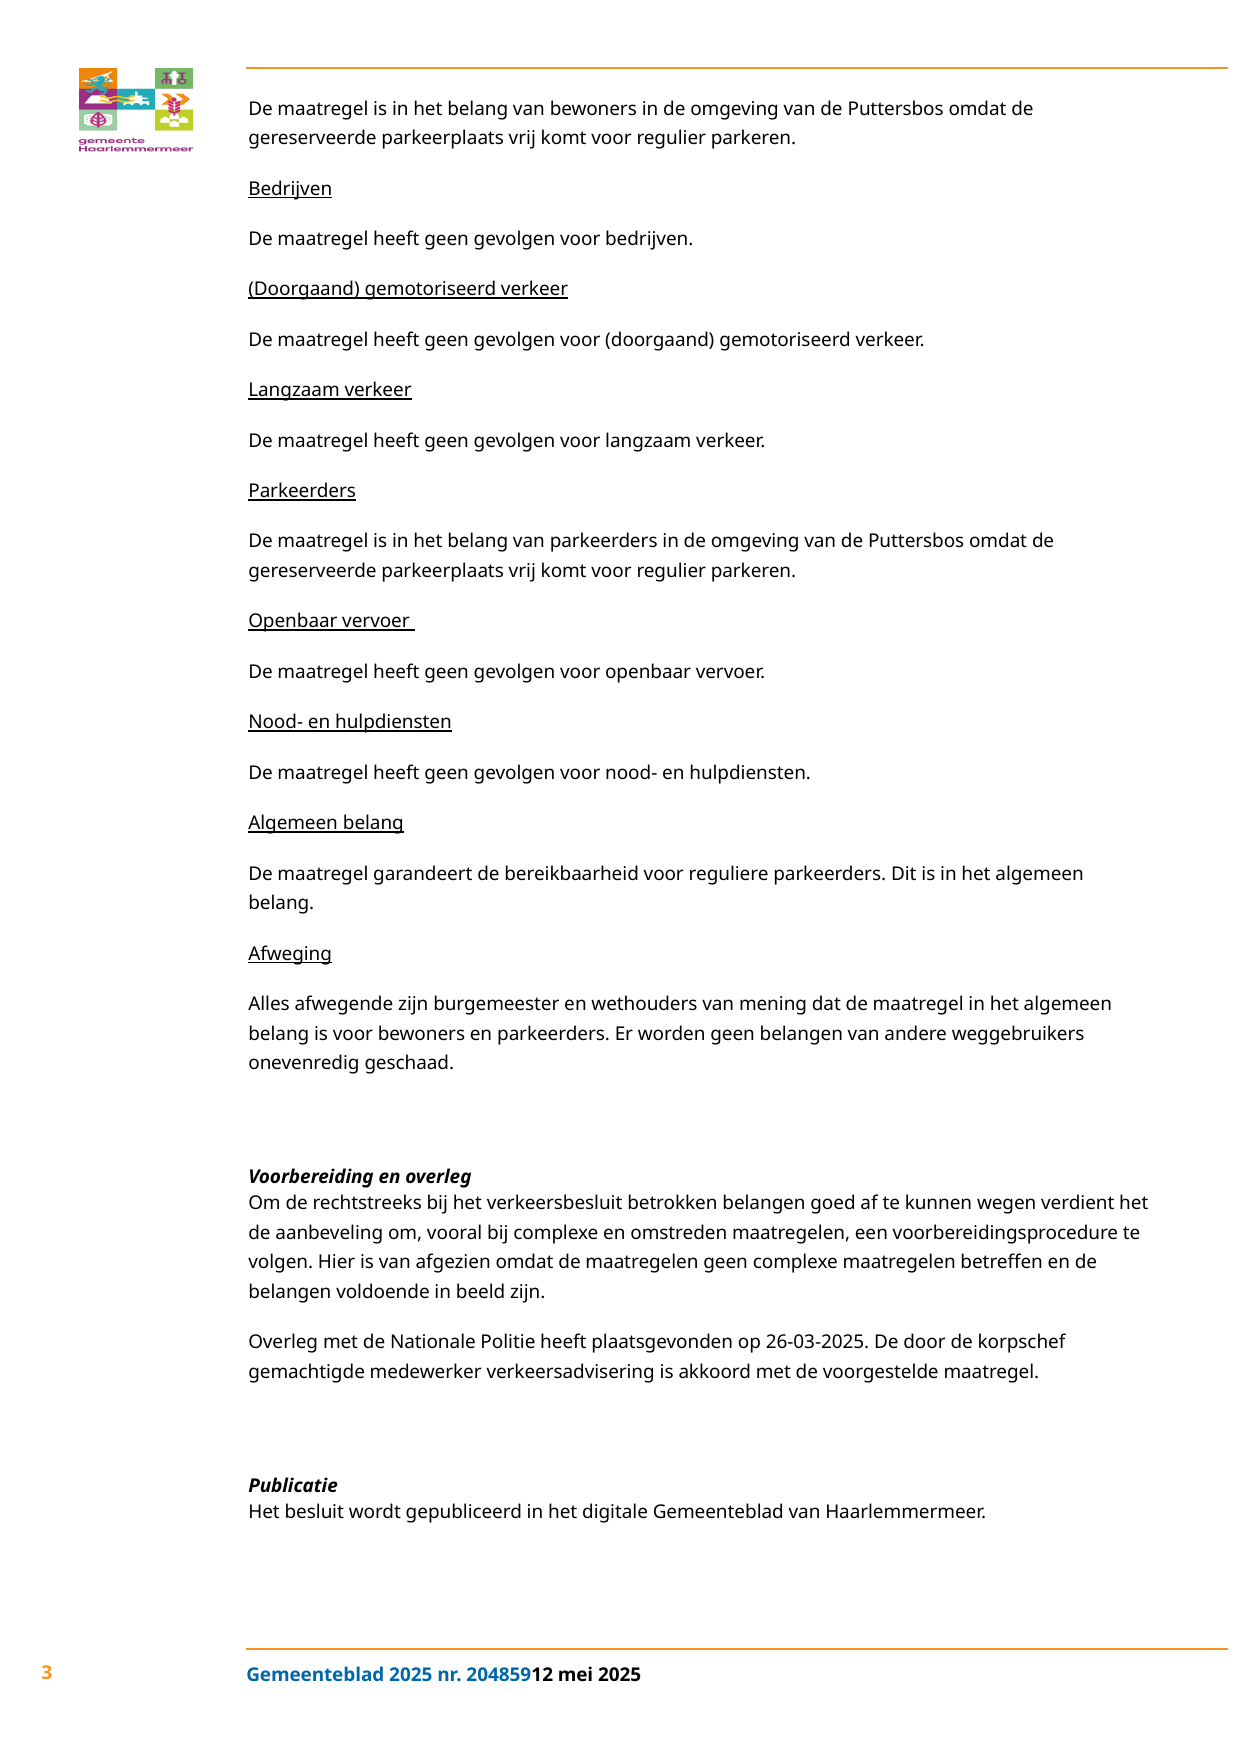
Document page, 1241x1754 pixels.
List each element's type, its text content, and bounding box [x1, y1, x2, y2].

text Om de rechtstreeks bij het verkeersbesluit betrokken belangen goed af te kunnen wegen verdient het de aanbeveling om, vooral bij complexe en omstreden maatregelen, een voorbereidingsprocedure te volgen. Hier is van afgezien omdat de maatregelen geen complexe maatregelen betreffen en de belangen voldoende in beeld zijn. [248, 1189, 1152, 1304]
text De maatregel heeft geen gevolgen voor openbaar vervoer. [248, 658, 1152, 684]
text Publicatie [248, 1473, 1152, 1498]
text De maatregel garandeert de bereikbaarheid voor reguliere parkeerders. Dit is in het algemeen belang. [248, 860, 1152, 915]
text De maatregel heeft geen gevolgen voor langzaam verkeer. [248, 427, 1152, 453]
text De maatregel heeft geen gevolgen voor nood- en hulpdiensten. [248, 759, 1152, 785]
text Afweging [248, 940, 1152, 966]
text Voorbereiding en overleg [248, 1164, 1152, 1189]
text (Doorgaand) gemotoriseerd verkeer [248, 276, 1152, 301]
text Parkeerders [248, 477, 1152, 503]
text Alles afwegende zijn burgemeester en wethouders van mening dat de maatregel in het algemeen belang is voor bewoners en parkeerders. Er worden geen belangen van andere weggebruikers onevenredig geschaad. [248, 990, 1152, 1075]
text Het besluit wordt gepubliceerd in het digitale Gemeenteblad van Haarlemmermeer. [248, 1498, 1152, 1524]
text Langzaam verkeer [248, 376, 1152, 402]
text De maatregel heeft geen gevolgen voor bedrijven. [248, 225, 1152, 251]
text Openbaar vervoer [248, 608, 1152, 633]
text Overleg met de Nationale Politie heeft plaatsgevonden op 26-03-2025. De door de korpschef gemachtigde medewerker verkeersadvisering is akkoord met de voorgestelde maatregel. [248, 1329, 1152, 1384]
picture [41, 47, 231, 172]
text De maatregel is in het belang van parkeerders in de omgeving van de Puttersbos omdat de gereserveerde parkeerplaats vrij komt voor regulier parkeren. [248, 528, 1152, 583]
text De maatregel heeft geen gevolgen voor (doorgaand) gemotoriseerd verkeer. [248, 326, 1152, 352]
text De maatregel is in het belang van bewoners in de omgeving van de Puttersbos omdat de gereserveerde parkeerplaats vrij komt voor regulier parkeren. [248, 95, 1152, 150]
text Nood- en hulpdiensten [248, 708, 1152, 734]
text Algemeen belang [248, 809, 1152, 835]
text Bedrijven [248, 175, 1152, 201]
